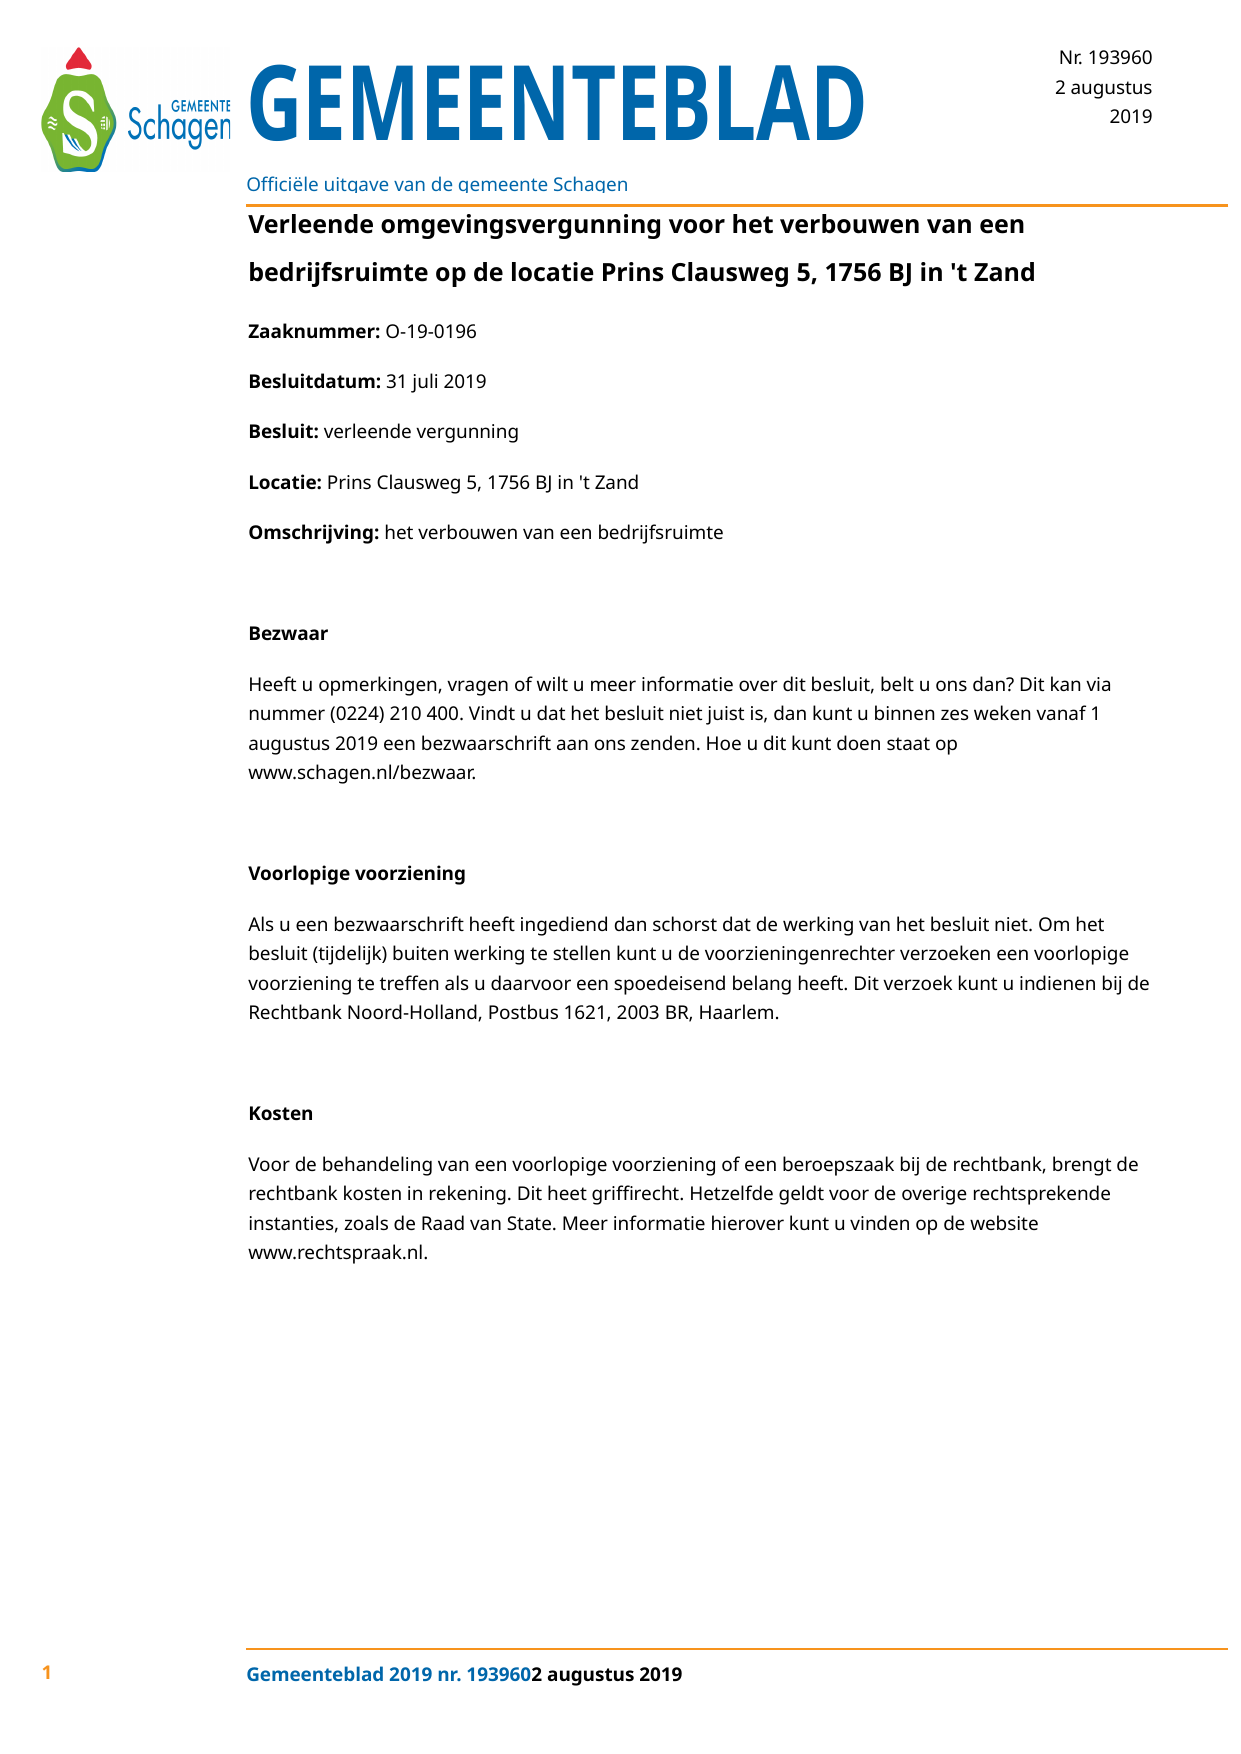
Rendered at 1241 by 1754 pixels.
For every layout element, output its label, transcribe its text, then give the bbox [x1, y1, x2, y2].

text Besluit: verleende vergunning [248, 419, 1152, 444]
text Omschrijving: het verbouwen van een bedrijfsruimte [248, 519, 1152, 545]
text Voorlopige voorziening [248, 860, 1152, 886]
text Verleende omgevingsvergunning voor het verbouwen van een bedrijfsruimte op de locatie Prins Clausweg 5, 1756 BJ in 't Zand [248, 207, 1152, 288]
text Locatie: Prins Clausweg 5, 1756 BJ in 't Zand [248, 469, 1152, 495]
picture [41, 47, 231, 172]
text Als u een bezwaarschrift heeft ingediend dan schorst dat de werking van het besluit niet. Om het besluit (tijdelijk) buiten werking te stellen kunt u de voorzieningenrechter verzoeken een voorlopige voorziening te treffen als u daarvoor een spoedeisend belang heeft. Dit verzoek kunt u indienen bij de Rechtbank Noord-Holland, Postbus 1621, 2003 BR, Haarlem. [248, 911, 1152, 1025]
text Heeft u opmerkingen, vragen of wilt u meer informatie over dit besluit, belt u ons dan? Dit kan via nummer (0224) 210 400. Vindt u dat het besluit niet juist is, dan kunt u binnen zes weken vanaf 1 augustus 2019 een bezwaarschrift aan ons zenden. Hoe u dit kunt doen staat op www.schagen.nl/bezwaar. [248, 671, 1152, 785]
text Voor de behandeling van een voorlopige voorziening of een beroepszaak bij de rechtbank, brengt de rechtbank kosten in rekening. Dit heet griffirecht. Hetzelfde geldt voor de overige rechtsprekende instanties, zoals de Raad van State. Meer informatie hierover kunt u vinden op de website www.rechtspraak.nl. [248, 1151, 1152, 1265]
text Kosten [248, 1100, 1152, 1126]
text Besluitdatum: 31 juli 2019 [248, 368, 1152, 394]
text Bezwaar [248, 620, 1152, 646]
text Zaaknummer: O-19-0196 [248, 318, 1152, 344]
